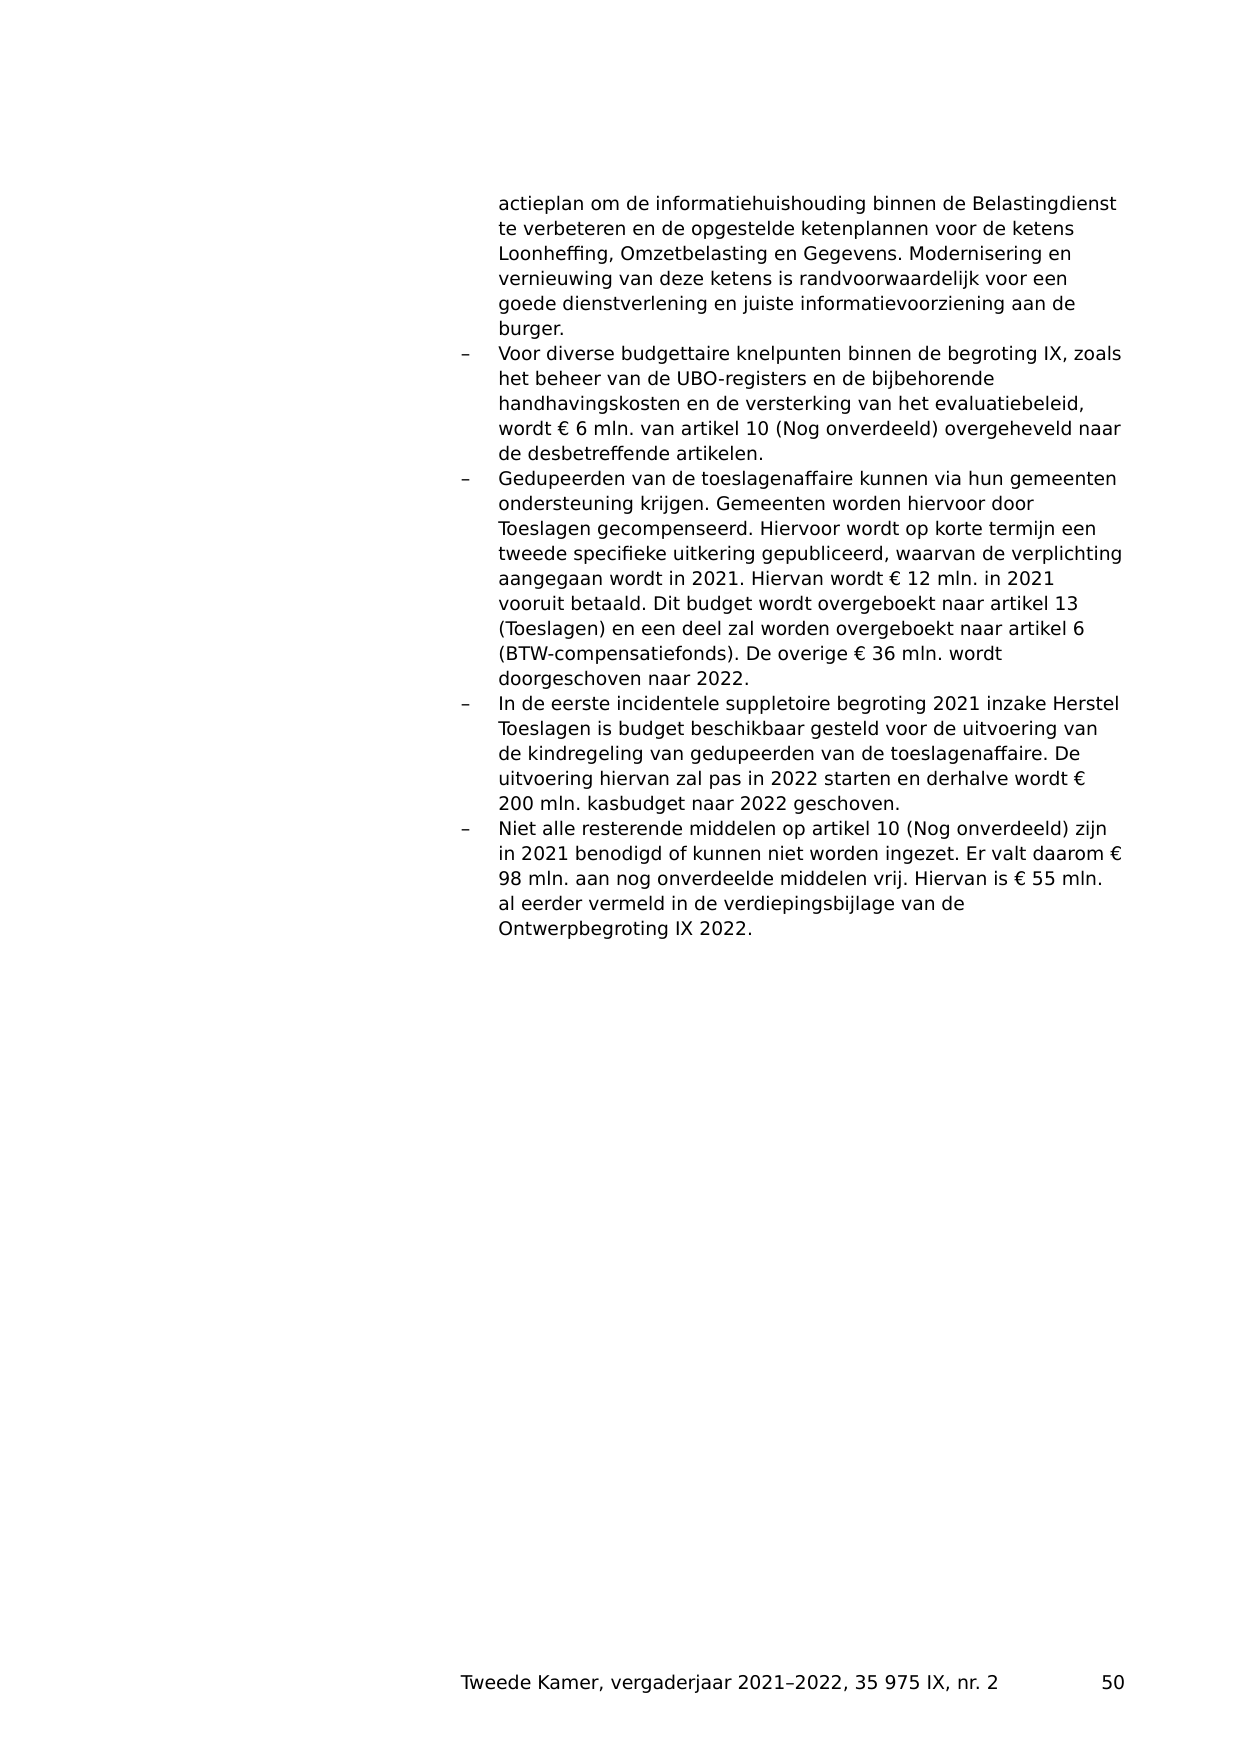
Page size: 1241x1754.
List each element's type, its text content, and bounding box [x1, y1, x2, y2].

list Gedupeerden van de toeslagenaffaire kunnen via hun gemeenten ondersteuning krijgen. Gemeenten worden hiervoor door Toeslagen gecompenseerd. Hiervoor wordt op korte termijn een tweede specifieke uitkering gepubliceerd, waarvan de verplichting aangegaan wordt in 2021. Hiervan wordt € 12 mln. in 2021 vooruit betaald. Dit budget wordt overgeboekt naar artikel 13 (Toeslagen) en een deel zal worden overgeboekt naar artikel 6 (BTW-compensatiefonds). De overige € 36 mln. wordt doorgeschoven naar 2022. [461, 466, 1125, 691]
list actieplan om de informatiehuishouding binnen de Belastingdienst te verbeteren en de opgestelde ketenplannen voor de ketens Loonheffing, Omzetbelasting en Gegevens. Modernisering en vernieuwing van deze ketens is randvoorwaardelijk voor een goede dienstverlening en juiste informatievoorziening aan de burger. [461, 191, 1125, 341]
list Voor diverse budgettaire knelpunten binnen de begroting IX, zoals het beheer van de UBO-registers en de bijbehorende handhavingskosten en de versterking van het evaluatiebeleid, wordt € 6 mln. van artikel 10 (Nog onverdeeld) overgeheveld naar de desbetreffende artikelen. [461, 341, 1125, 466]
list In de eerste incidentele suppletoire begroting 2021 inzake Herstel Toeslagen is budget beschikbaar gesteld voor de uitvoering van de kindregeling van gedupeerden van de toeslagenaffaire. De uitvoering hiervan zal pas in 2022 starten en derhalve wordt € 200 mln. kasbudget naar 2022 geschoven. [461, 691, 1125, 816]
list Niet alle resterende middelen op artikel 10 (Nog onverdeeld) zijn in 2021 benodigd of kunnen niet worden ingezet. Er valt daarom € 98 mln. aan nog onverdeelde middelen vrij. Hiervan is € 55 mln. al eerder vermeld in de verdiepingsbijlage van de Ontwerpbegroting IX 2022. [461, 816, 1125, 941]
